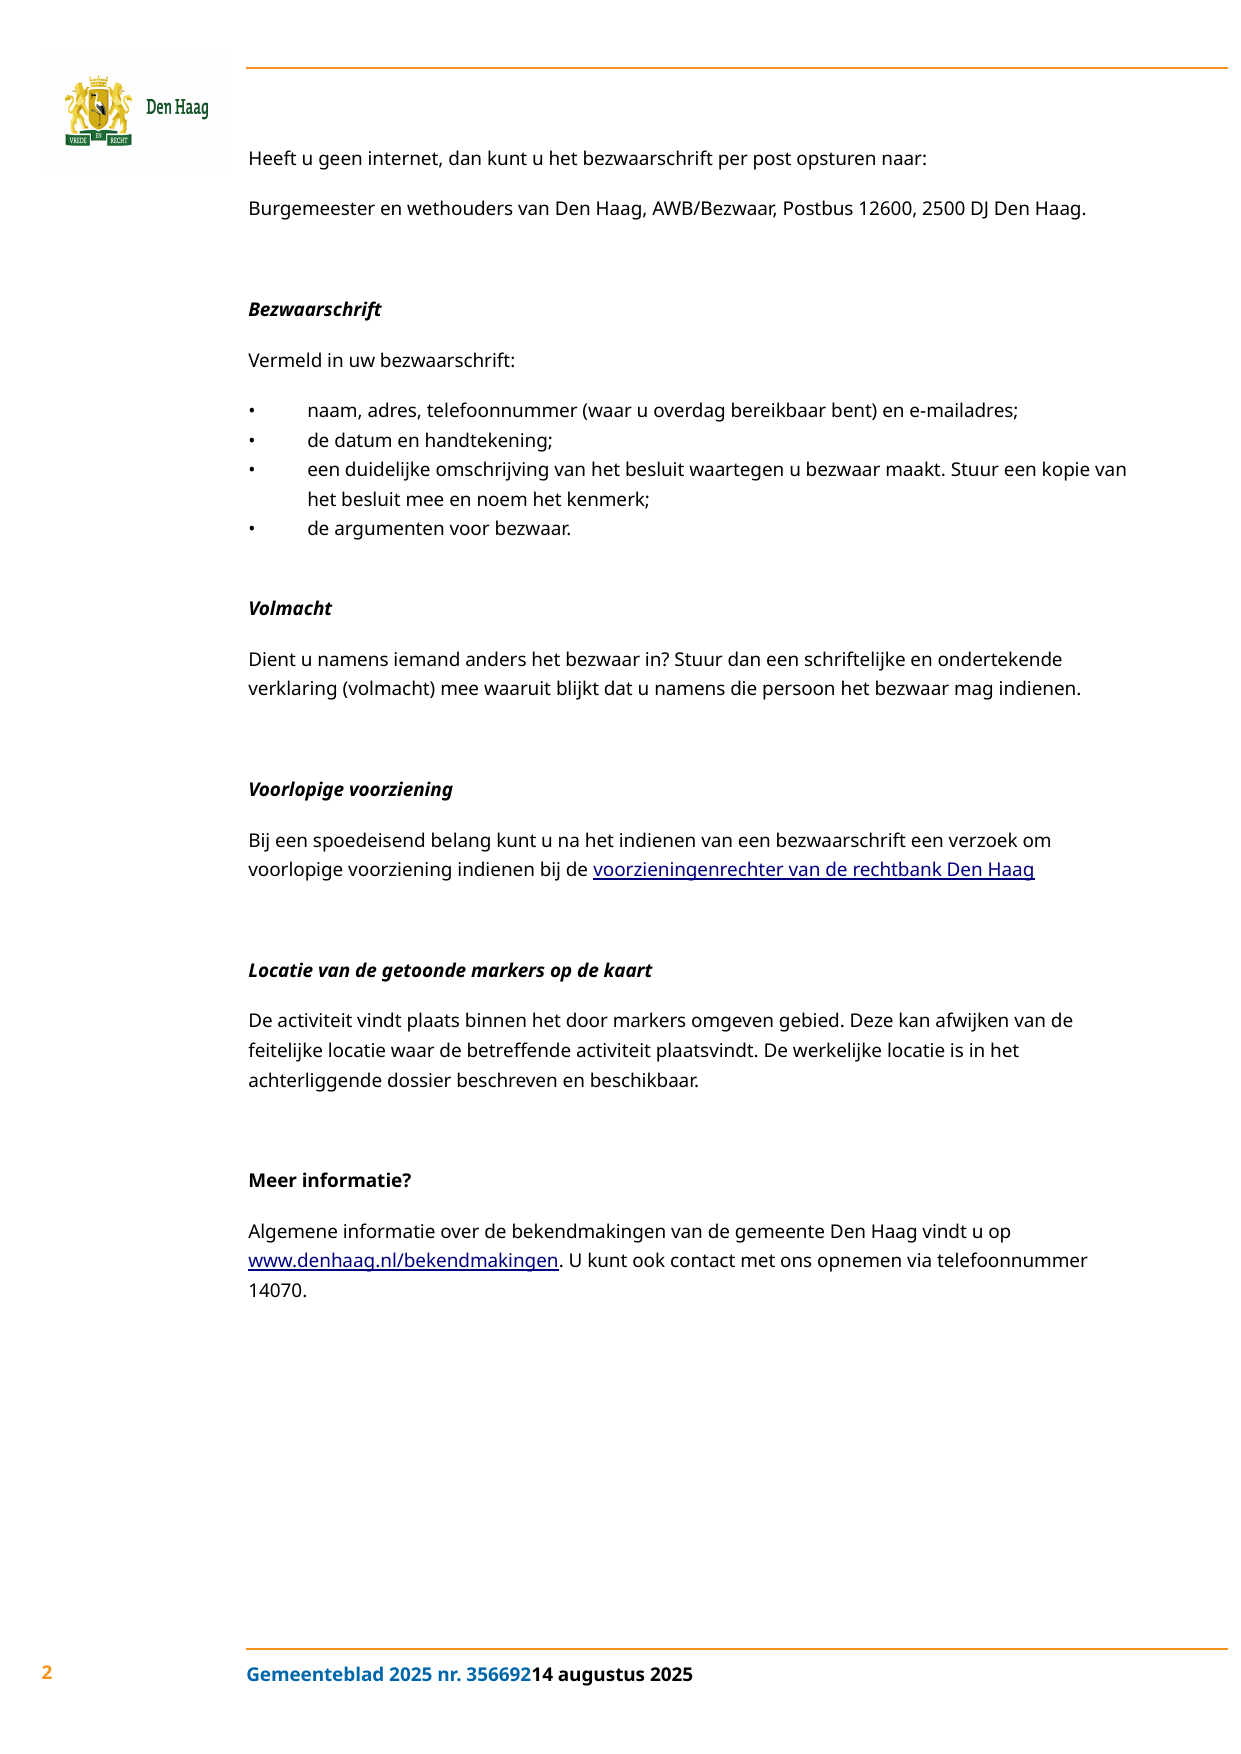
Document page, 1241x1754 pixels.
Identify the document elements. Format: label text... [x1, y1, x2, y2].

text Dient u namens iemand anders het bezwaar in? Stuur dan een schriftelijke en ondertekende verklaring (volmacht) mee waaruit blijkt dat u namens die persoon het bezwaar mag indienen. [248, 646, 1152, 701]
list de datum en handtekening; [248, 427, 1152, 453]
text Algemene informatie over de bekendmakingen van de gemeente Den Haag vindt u op www.denhaag.nl/bekendmakingen. U kunt ook contact met ons opnemen via telefoonnummer 14070. [248, 1218, 1152, 1303]
text De activiteit vindt plaats binnen het door markers omgeven gebied. Deze kan afwijken van de feitelijke locatie waar de betreffende activiteit plaatsvindt. De werkelijke locatie is in het achterliggende dossier beschreven en beschikbaar. [248, 1008, 1152, 1093]
text Meer informatie? [248, 1168, 1152, 1193]
text Locatie van de getoonde markers op de kaart [248, 957, 1152, 983]
list naam, adres, telefoonnummer (waar u overdag bereikbaar bent) en e-mailadres; [248, 397, 1152, 423]
text Bezwaarschrift [248, 296, 1152, 322]
text Vermeld in uw bezwaarschrift: [248, 347, 1152, 373]
text Burgemeester en wethouders van Den Haag, AWB/Bezwaar, Postbus 12600, 2500 DJ Den Haag. [248, 196, 1152, 221]
list een duidelijke omschrijving van het besluit waartegen u bezwaar maakt. Stuur een kopie van het besluit mee en noem het kenmerk; [248, 456, 1152, 512]
text Heeft u geen internet, dan kunt u het bezwaarschrift per post opsturen naar: [248, 145, 1152, 171]
text Voorlopige voorziening [248, 776, 1152, 802]
text Bij een spoedeisend belang kunt u na het indienen van een bezwaarschrift een verzoek om voorlopige voorziening indienen bij de voorzieningenrechter van de rechtbank Den Haag [248, 827, 1152, 882]
text Volmacht [248, 596, 1152, 621]
picture [41, 47, 231, 172]
list de argumenten voor bezwaar. [248, 516, 1152, 541]
